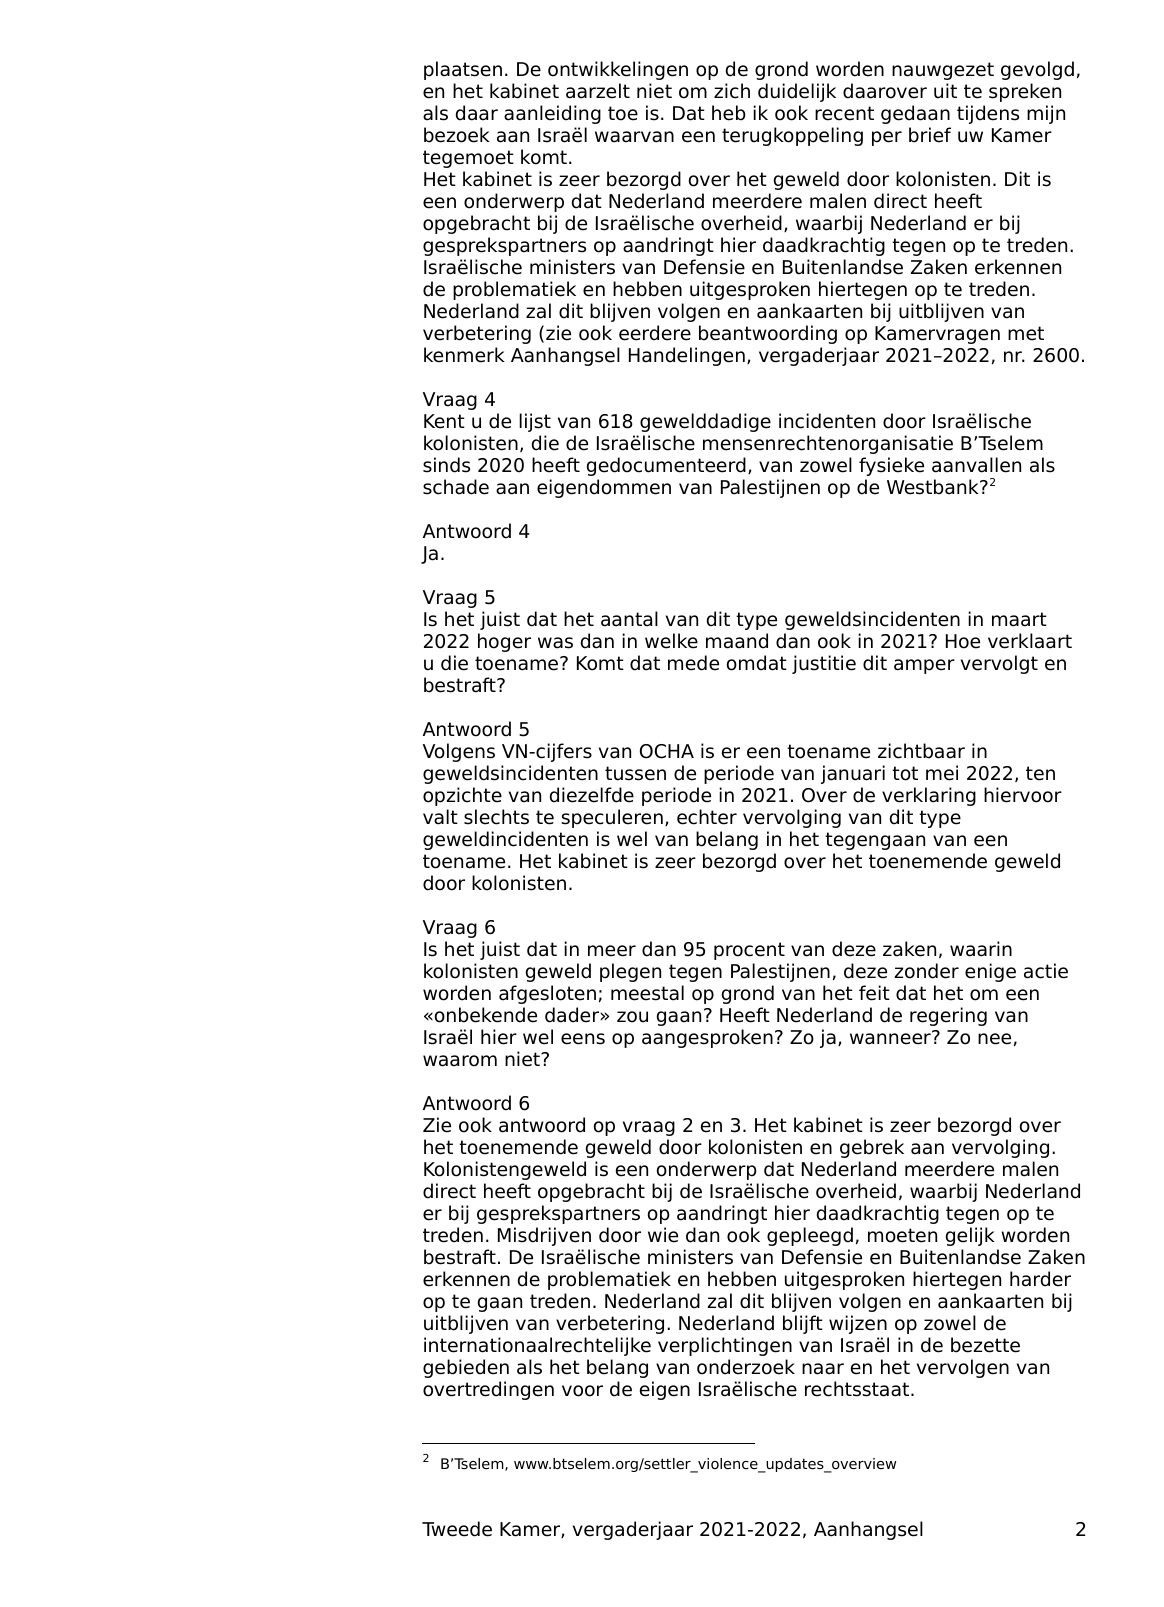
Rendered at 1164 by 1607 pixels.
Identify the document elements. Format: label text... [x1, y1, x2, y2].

text Vraag 6 [422, 917, 1087, 939]
text Het kabinet is zeer bezorgd over het geweld door kolonisten. Dit is een onderwerp dat Nederland meerdere malen direct heeft opgebracht bij de Israëlische overheid, waarbij Nederland er bij gesprekspartners op aandringt hier daadkrachtig tegen op te treden. Israëlische ministers van Defensie en Buitenlandse Zaken erkennen de problematiek en hebben uitgesproken hiertegen op te treden. Nederland zal dit blijven volgen en aankaarten bij uitblijven van verbetering (zie ook eerdere beantwoording op Kamervragen met kenmerk Aanhangsel Handelingen, vergaderjaar 2021–2022, nr. 2600. [422, 169, 1087, 367]
text Is het juist dat in meer dan 95 procent van deze zaken, waarin kolonisten geweld plegen tegen Palestijnen, deze zonder enige actie worden afgesloten; meestal op grond van het feit dat het om een «onbekende dader» zou gaan? Heeft Nederland de regering van Israël hier wel eens op aangesproken? Zo ja, wanneer? Zo nee, waarom niet? [422, 939, 1087, 1071]
text B’Tselem, www.btselem.org/settler_violence_updates_overview [422, 1452, 1087, 1474]
text Ja. [422, 543, 1087, 565]
text Kent u de lijst van 618 gewelddadige incidenten door Israëlische kolonisten, die de Israëlische mensenrechtenorganisatie B’Tselem sinds 2020 heeft gedocumenteerd, van zowel fysieke aanvallen als schade aan eigendommen van Palestijnen op de Westbank? [422, 411, 1087, 499]
text Zie ook antwoord op vraag 2 en 3. Het kabinet is zeer bezorgd over het toenemende geweld door kolonisten en gebrek aan vervolging. Kolonistengeweld is een onderwerp dat Nederland meerdere malen direct heeft opgebracht bij de Israëlische overheid, waarbij Nederland er bij gesprekspartners op aandringt hier daadkrachtig tegen op te treden. Misdrijven door wie dan ook gepleegd, moeten gelijk worden bestraft. De Israëlische ministers van Defensie en Buitenlandse Zaken erkennen de problematiek en hebben uitgesproken hiertegen harder op te gaan treden. Nederland zal dit blijven volgen en aankaarten bij uitblijven van verbetering. Nederland blijft wijzen op zowel de internationaalrechtelijke verplichtingen van Israël in de bezette gebieden als het belang van onderzoek naar en het vervolgen van overtredingen voor de eigen Israëlische rechtsstaat. [422, 1115, 1087, 1401]
text plaatsen. De ontwikkelingen op de grond worden nauwgezet gevolgd, en het kabinet aarzelt niet om zich duidelijk daarover uit te spreken als daar aanleiding toe is. Dat heb ik ook recent gedaan tijdens mijn bezoek aan Israël waarvan een terugkoppeling per brief uw Kamer tegemoet komt. [422, 59, 1087, 169]
text Is het juist dat het aantal van dit type geweldsincidenten in maart 2022 hoger was dan in welke maand dan ook in 2021? Hoe verklaart u die toename? Komt dat mede omdat justitie dit amper vervolgt en bestraft? [422, 609, 1087, 697]
text Vraag 4 [422, 389, 1087, 411]
text Vraag 5 [422, 587, 1087, 609]
text Antwoord 6 [422, 1093, 1087, 1115]
text Antwoord 4 [422, 521, 1087, 543]
text Antwoord 5 [422, 719, 1087, 741]
text Volgens VN-cijfers van OCHA is er een toename zichtbaar in geweldsincidenten tussen de periode van januari tot mei 2022, ten opzichte van diezelfde periode in 2021. Over de verklaring hiervoor valt slechts te speculeren, echter vervolging van dit type geweldincidenten is wel van belang in het tegengaan van een toename. Het kabinet is zeer bezorgd over het toenemende geweld door kolonisten. [422, 741, 1087, 895]
